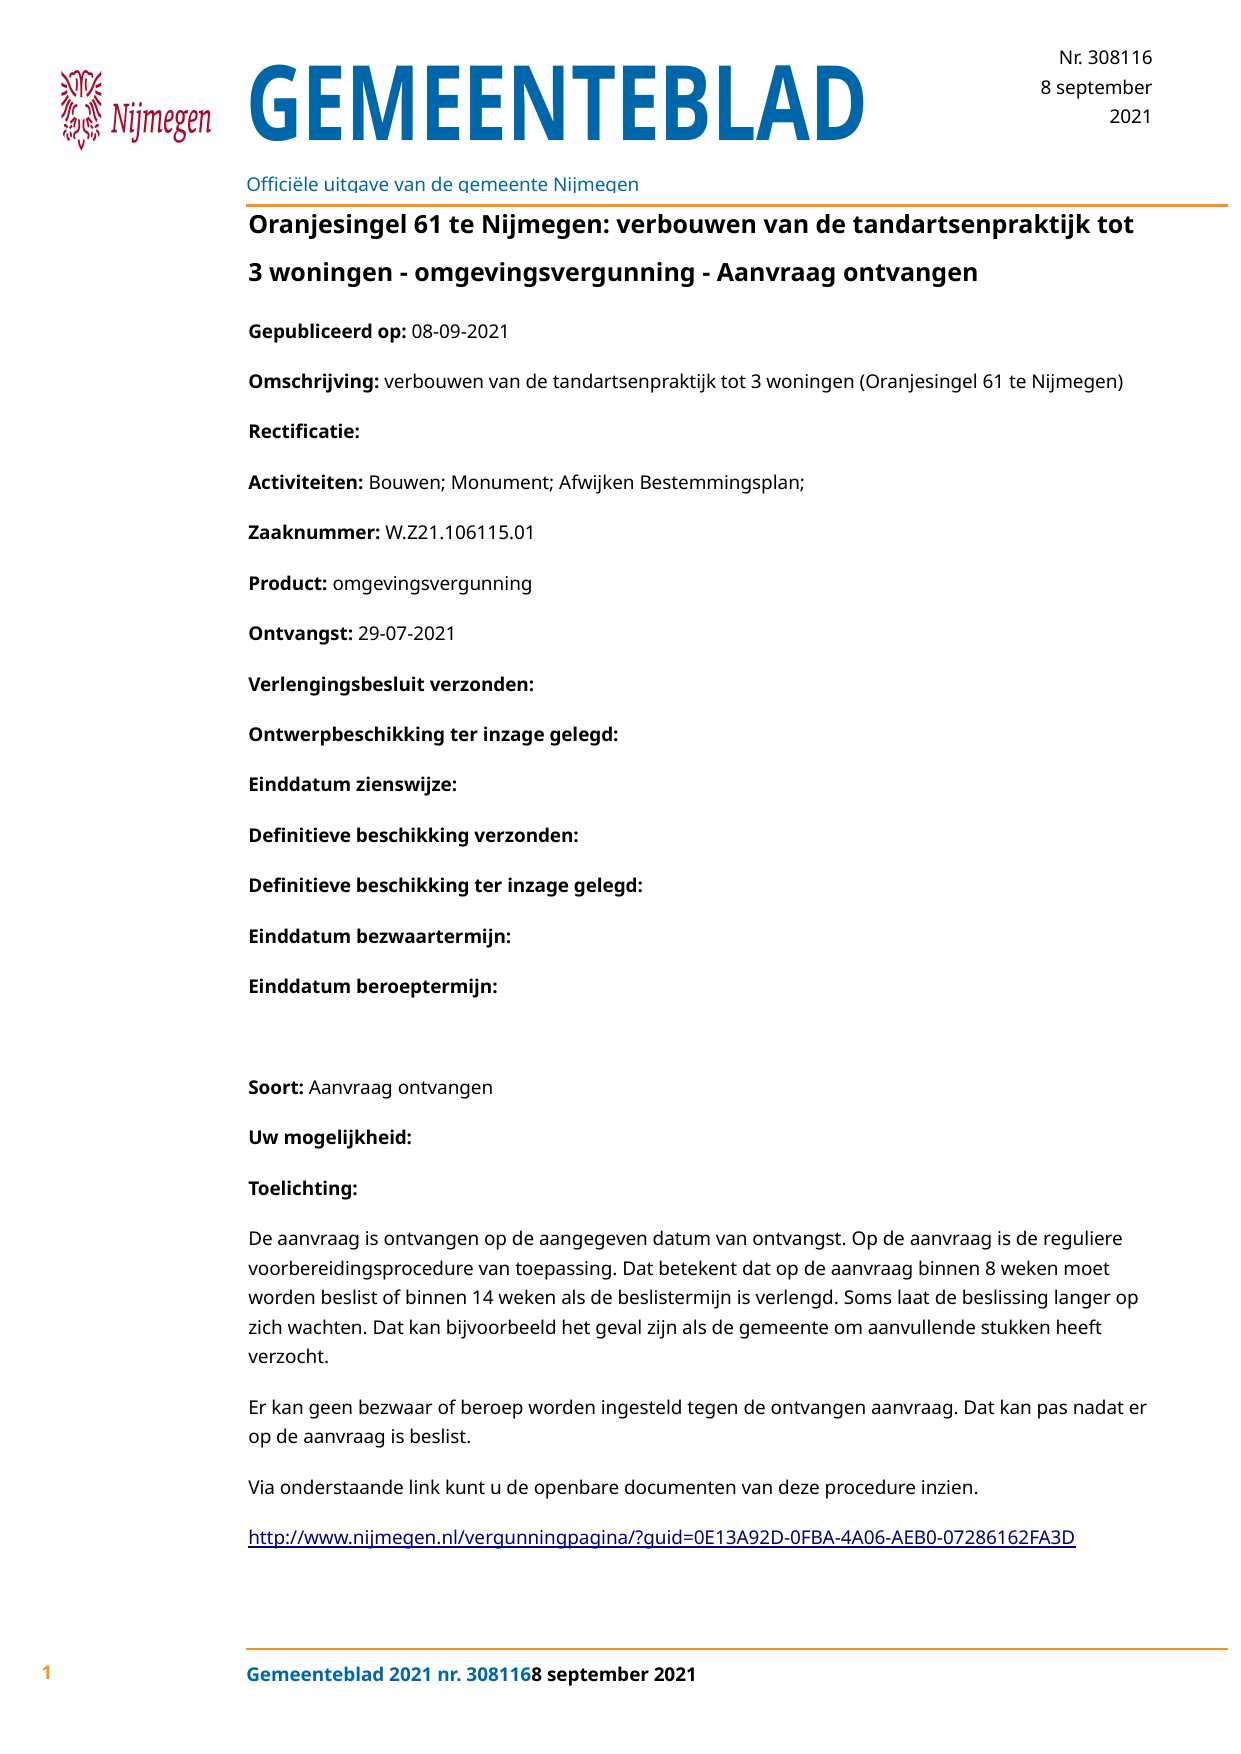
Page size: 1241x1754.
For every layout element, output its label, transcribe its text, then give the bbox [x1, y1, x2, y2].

text Zaaknummer: W.Z21.106115.01 [248, 519, 1152, 545]
text Ontvangst: 29-07-2021 [248, 620, 1152, 646]
text Oranjesingel 61 te Nijmegen: verbouwen van de tandartsenpraktijk tot 3 woningen - omgevingsvergunning - Aanvraag ontvangen [248, 207, 1152, 288]
text Uw mogelijkheid: [248, 1124, 1152, 1150]
text Omschrijving: verbouwen van de tandartsenpraktijk tot 3 woningen (Oranjesingel 61 te Nijmegen) [248, 368, 1152, 394]
text Er kan geen bezwaar of beroep worden ingesteld tegen de ontvangen aanvraag. Dat kan pas nadat er op de aanvraag is beslist. [248, 1394, 1152, 1449]
text Soort: Aanvraag ontvangen [248, 1074, 1152, 1100]
text Via onderstaande link kunt u de openbare documenten van deze procedure inzien. [248, 1474, 1152, 1500]
text Activiteiten: Bouwen; Monument; Afwijken Bestemmingsplan; [248, 469, 1152, 495]
text Einddatum bezwaartermijn: [248, 923, 1152, 949]
text Product: omgevingsvergunning [248, 570, 1152, 596]
text Einddatum beroeptermijn: [248, 973, 1152, 999]
picture [41, 47, 231, 172]
text http://www.nijmegen.nl/vergunningpagina/?guid=0E13A92D-0FBA-4A06-AEB0-07286162FA3D [248, 1524, 1152, 1550]
text Einddatum zienswijze: [248, 772, 1152, 797]
text Definitieve beschikking ter inzage gelegd: [248, 872, 1152, 898]
text Gepubliceerd op: 08-09-2021 [248, 318, 1152, 344]
text De aanvraag is ontvangen op de aangegeven datum van ontvangst. Op de aanvraag is de reguliere voorbereidingsprocedure van toepassing. Dat betekent dat op de aanvraag binnen 8 weken moet worden beslist of binnen 14 weken als de beslistermijn is verlengd. Soms laat de beslissing langer op zich wachten. Dat kan bijvoorbeeld het geval zijn als de gemeente om aanvullende stukken heeft verzocht. [248, 1225, 1152, 1369]
text Rectificatie: [248, 419, 1152, 444]
text Toelichting: [248, 1175, 1152, 1201]
text Ontwerpbeschikking ter inzage gelegd: [248, 721, 1152, 747]
text Definitieve beschikking verzonden: [248, 822, 1152, 848]
text Verlengingsbesluit verzonden: [248, 671, 1152, 697]
